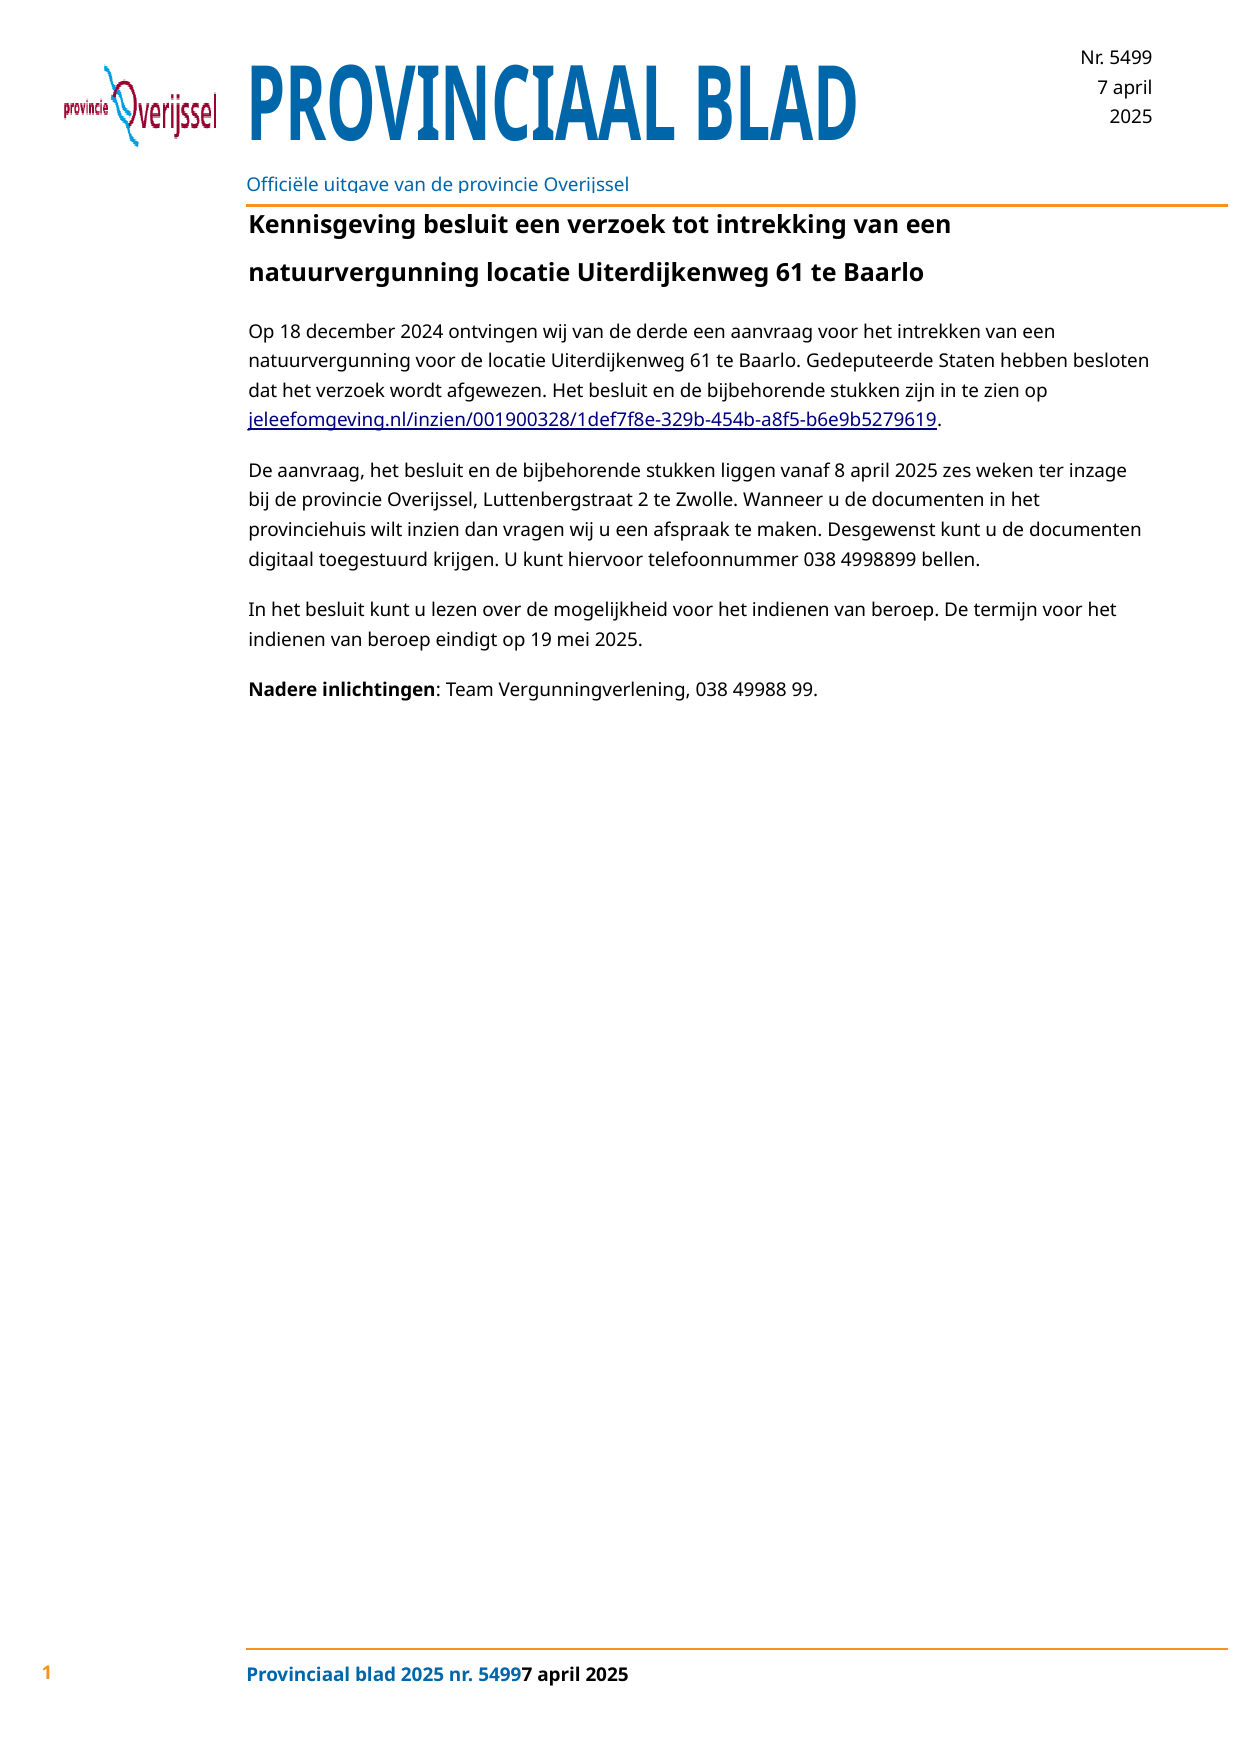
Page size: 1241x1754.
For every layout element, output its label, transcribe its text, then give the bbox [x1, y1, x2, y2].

text Nadere inlichtingen: Team Vergunningverlening, 038 49988 99. [248, 676, 1152, 702]
text Op 18 december 2024 ontvingen wij van de derde een aanvraag voor het intrekken van een natuurvergunning voor de locatie Uiterdijkenweg 61 te Baarlo. Gedeputeerde Staten hebben besloten dat het verzoek wordt afgewezen. Het besluit en de bijbehorende stukken zijn in te zien op jeleefomgeving.nl/inzien/001900328/1def7f8e-329b-454b-a8f5-b6e9b5279619. [248, 318, 1152, 432]
text Kennisgeving besluit een verzoek tot intrekking van een natuurvergunning locatie Uiterdijkenweg 61 te Baarlo [248, 207, 1152, 288]
picture [41, 47, 231, 172]
text De aanvraag, het besluit en de bijbehorende stukken liggen vanaf 8 april 2025 zes weken ter inzage bij de provincie Overijssel, Luttenbergstraat 2 te Zwolle. Wanneer u de documenten in het provinciehuis wilt inzien dan vragen wij u een afspraak te maken. Desgewenst kunt u de documenten digitaal toegestuurd krijgen. U kunt hiervoor telefoonnummer 038 4998899 bellen. [248, 457, 1152, 572]
text In het besluit kunt u lezen over de mogelijkheid voor het indienen van beroep. De termijn voor het indienen van beroep eindigt op 19 mei 2025. [248, 596, 1152, 652]
